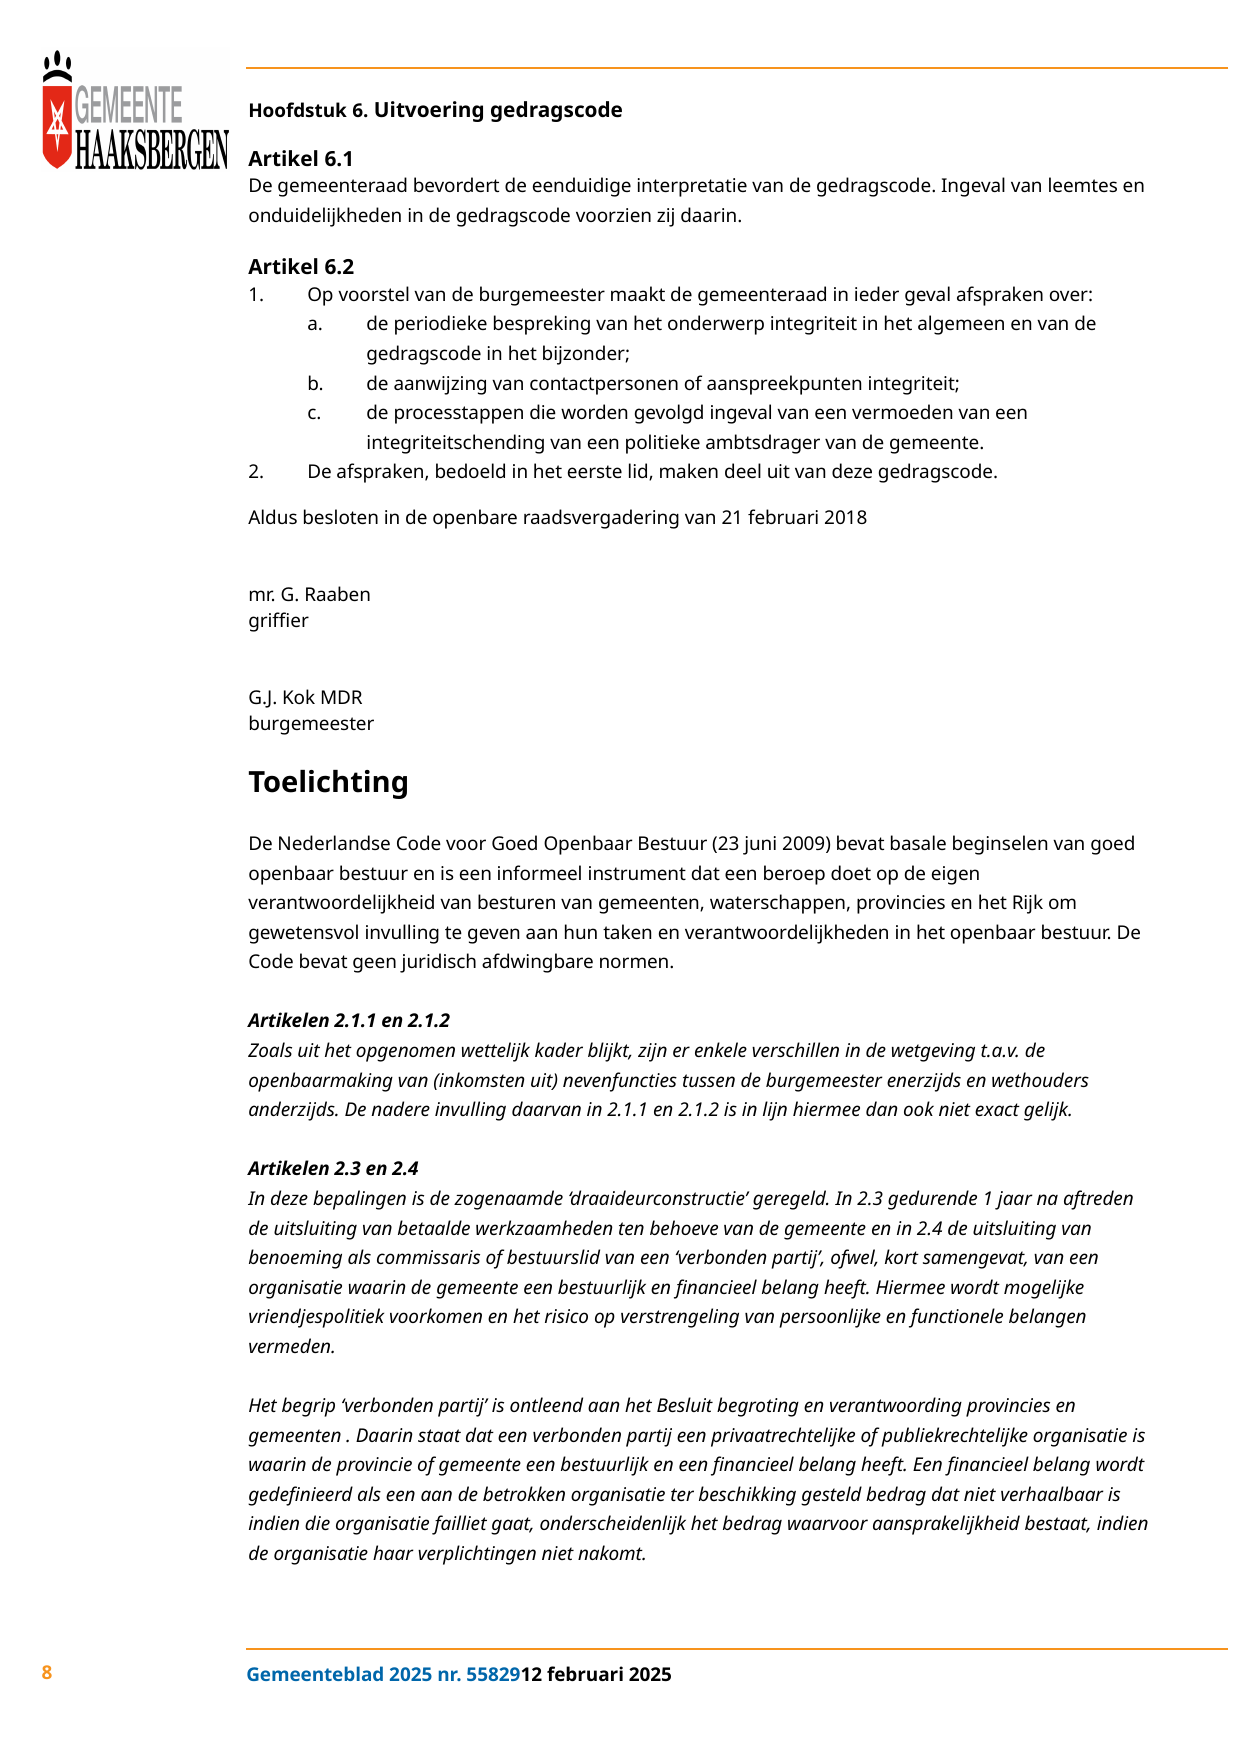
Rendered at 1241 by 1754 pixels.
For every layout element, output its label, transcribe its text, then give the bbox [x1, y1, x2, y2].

text De gemeenteraad bevordert de eenduidige interpretatie van de gedragscode. Ingeval van leemtes en onduidelijkheden in de gedragscode voorzien zij daarin. [248, 172, 1152, 228]
text Toelichting [248, 761, 1152, 801]
text Hoofdstuk 6. Uitvoering gedragscode [248, 95, 1152, 123]
text burgemeester [248, 710, 1152, 736]
text Aldus besloten in de openbare raadsvergadering van 21 februari 2018 [248, 504, 1152, 530]
list de periodieke bespreking van het onderwerp integriteit in het algemeen en van de gedragscode in het bijzonder; [307, 311, 1152, 366]
list de processtappen die worden gevolgd ingeval van een vermoeden van een integriteitschending van een politieke ambtsdrager van de gemeente. [307, 399, 1152, 454]
text De Nederlandse Code voor Goed Openbaar Bestuur (23 juni 2009) bevat basale beginselen van goed openbaar bestuur en is een informeel instrument dat een beroep doet op de eigen verantwoordelijkheid van besturen van gemeenten, waterschappen, provincies en het Rijk om gewetensvol invulling te geven aan hun taken en verantwoordelijkheden in het openbaar bestuur. De Code bevat geen juridisch afdwingbare normen. [248, 830, 1152, 974]
list de aanwijzing van contactpersonen of aanspreekpunten integriteit; [307, 370, 1152, 395]
text griffier [248, 607, 1152, 633]
text In deze bepalingen is de zogenaamde ‘draaideurconstructie’ geregeld. In 2.3 gedurende 1 jaar na aftreden de uitsluiting van betaalde werkzaamheden ten behoeve van de gemeente en in 2.4 de uitsluiting van benoeming als commissaris of bestuurslid van een ‘verbonden partij’, ofwel, kort samengevat, van een organisatie waarin de gemeente een bestuurlijk en financieel belang heeft. Hiermee wordt mogelijke vriendjespolitiek voorkomen en het risico op verstrengeling van persoonlijke en functionele belangen vermeden. [248, 1185, 1152, 1359]
text Artikel 6.2 [248, 252, 1152, 281]
text Artikelen 2.1.1 en 2.1.2 [248, 1008, 1152, 1033]
list Op voorstel van de burgemeester maakt de gemeenteraad in ieder geval afspraken over: [248, 281, 1152, 307]
text mr. G. Raaben [248, 581, 1152, 607]
text G.J. Kok MDR [248, 684, 1152, 710]
text Zoals uit het opgenomen wettelijk kader blijkt, zijn er enkele verschillen in de wetgeving t.a.v. de openbaarmaking van (inkomsten uit) nevenfuncties tussen de burgemeester enerzijds en wethouders anderzijds. De nadere invulling daarvan in 2.1.1 en 2.1.2 is in lijn hiermee dan ook niet exact gelijk. [248, 1037, 1152, 1122]
list De afspraken, bedoeld in het eerste lid, maken deel uit van deze gedragscode. [248, 458, 1152, 484]
text Artikel 6.1 [248, 144, 1152, 172]
picture [41, 47, 231, 172]
text Het begrip ‘verbonden partij’ is ontleend aan het Besluit begroting en verantwoording provincies en gemeenten . Daarin staat dat een verbonden partij een privaatrechtelijke of publiekrechtelijke organisatie is waarin de provincie of gemeente een bestuurlijk en een financieel belang heeft. Een financieel belang wordt gedefinieerd als een aan de betrokken organisatie ter beschikking gesteld bedrag dat niet verhaalbaar is indien die organisatie failliet gaat, onderscheidenlijk het bedrag waarvoor aansprakelijkheid bestaat, indien de organisatie haar verplichtingen niet nakomt. [248, 1392, 1152, 1566]
text Artikelen 2.3 en 2.4 [248, 1156, 1152, 1181]
